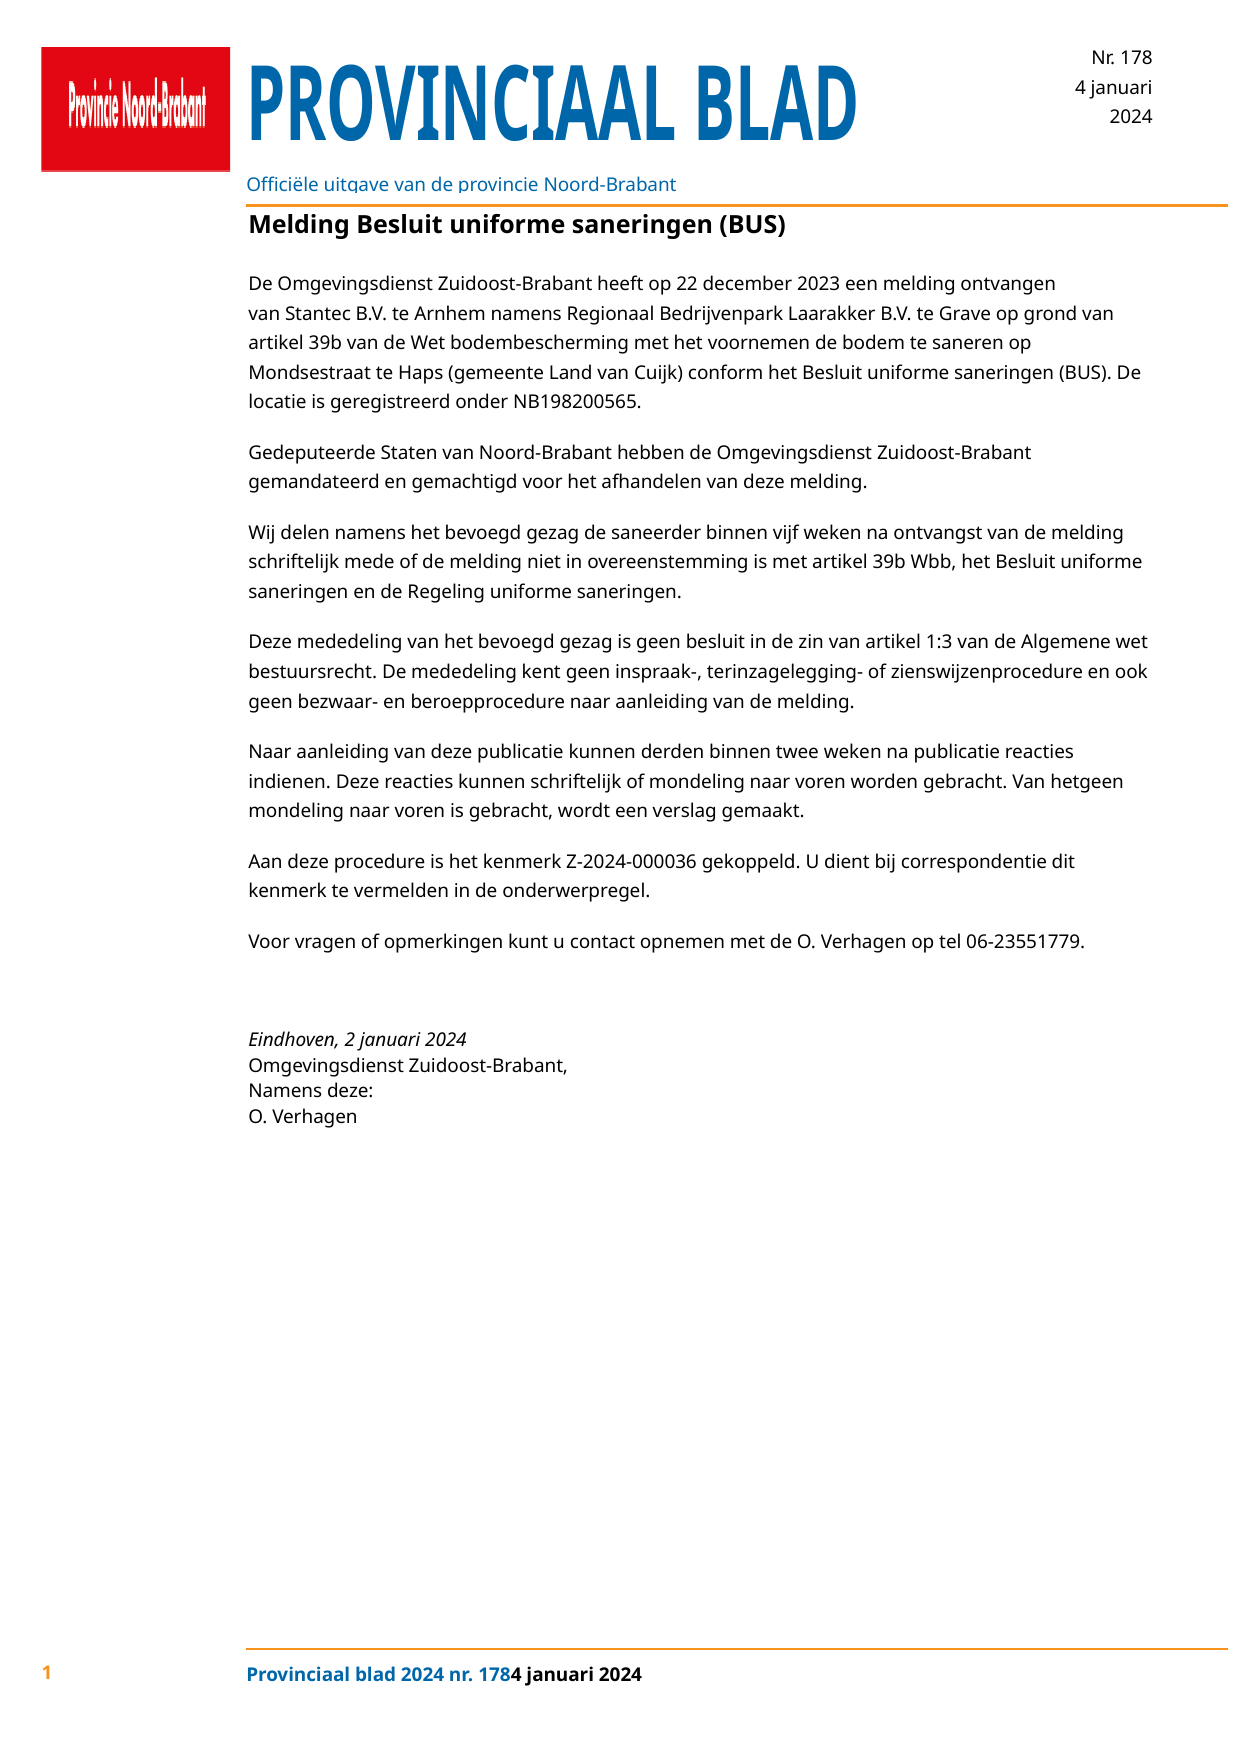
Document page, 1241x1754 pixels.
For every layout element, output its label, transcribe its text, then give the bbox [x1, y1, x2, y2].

text Eindhoven, 2 januari 2024 [248, 1026, 1152, 1052]
text Omgevingsdienst Zuidoost-Brabant, [248, 1052, 1152, 1077]
text Wij delen namens het bevoegd gezag de saneerder binnen vijf weken na ontvangst van de melding schriftelijk mede of de melding niet in overeenstemming is met artikel 39b Wbb, het Besluit uniforme saneringen en de Regeling uniforme saneringen. [248, 519, 1152, 604]
text De Omgevingsdienst Zuidoost-Brabant heeft op 22 december 2023 een melding ontvangen van Stantec B.V. te Arnhem namens Regionaal Bedrijvenpark Laarakker B.V. te Grave op grond van artikel 39b van de Wet bodembescherming met het voornemen de bodem te saneren op Mondsestraat te Haps (gemeente Land van Cuijk) conform het Besluit uniforme saneringen (BUS). De locatie is geregistreerd onder NB198200565. [248, 270, 1152, 414]
picture [41, 47, 231, 172]
text Voor vragen of opmerkingen kunt u contact opnemen met de O. Verhagen op tel 06-23551779. [248, 928, 1152, 953]
text Aan deze procedure is het kenmerk Z-2024-000036 gekoppeld. U dient bij correspondentie dit kenmerk te vermelden in de onderwerpregel. [248, 848, 1152, 903]
text O. Verhagen [248, 1103, 1152, 1129]
text Namens deze: [248, 1077, 1152, 1103]
text Melding Besluit uniforme saneringen (BUS) [248, 207, 1152, 241]
text Gedeputeerde Staten van Noord-Brabant hebben de Omgevingsdienst Zuidoost-Brabant gemandateerd en gemachtigd voor het afhandelen van deze melding. [248, 439, 1152, 494]
text Deze mededeling van het bevoegd gezag is geen besluit in de zin van artikel 1:3 van de Algemene wet bestuursrecht. De mededeling kent geen inspraak-, terinzagelegging- of zienswijzenprocedure en ook geen bezwaar- en beroepprocedure naar aanleiding van de melding. [248, 629, 1152, 713]
text Naar aanleiding van deze publicatie kunnen derden binnen twee weken na publicatie reacties indienen. Deze reacties kunnen schriftelijk of mondeling naar voren worden gebracht. Van hetgeen mondeling naar voren is gebracht, wordt een verslag gemaakt. [248, 738, 1152, 823]
